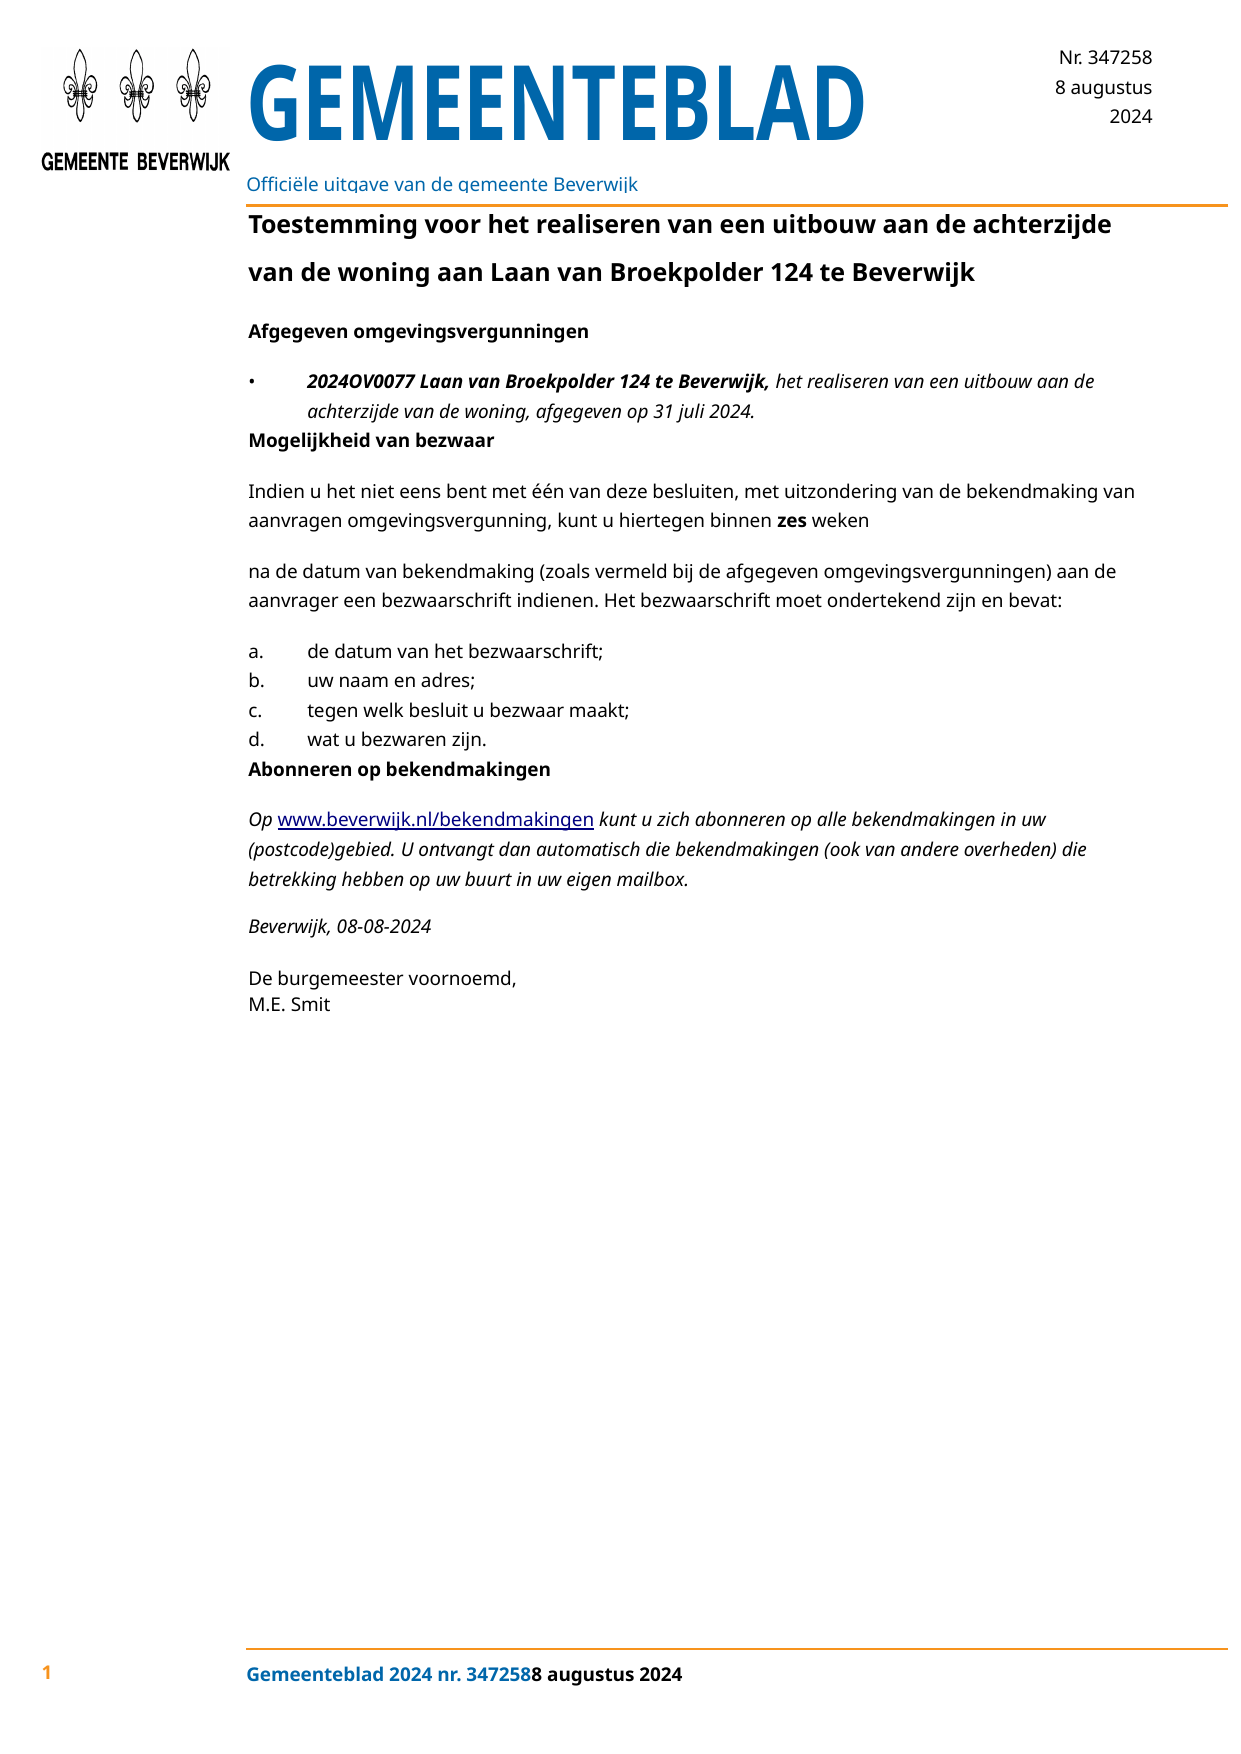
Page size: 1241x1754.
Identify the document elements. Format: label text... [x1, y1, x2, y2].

text De burgemeester voornoemd, [248, 965, 1152, 991]
list tegen welk besluit u bezwaar maakt; [248, 697, 1152, 723]
text na de datum van bekendmaking (zoals vermeld bij de afgegeven omgevingsvergunningen) aan de aanvrager een bezwaarschrift indienen. Het bezwaarschrift moet ondertekend zijn en bevat: [248, 558, 1152, 613]
text Abonneren op bekendmakingen [248, 756, 1152, 782]
text Afgegeven omgevingsvergunningen [248, 318, 1152, 344]
text Mogelijkheid van bezwaar [248, 427, 1152, 453]
picture [41, 47, 231, 172]
text Op www.beverwijk.nl/bekendmakingen kunt u zich abonneren op alle bekendmakingen in uw (postcode)gebied. U ontvangt dan automatisch die bekendmakingen (ook van andere overheden) die betrekking hebben op uw buurt in uw eigen mailbox. [248, 807, 1152, 892]
list uw naam en adres; [248, 667, 1152, 693]
text M.E. Smit [248, 991, 1152, 1017]
text Indien u het niet eens bent met één van deze besluiten, met uitzondering van de bekendmaking van aanvragen omgevingsvergunning, kunt u hiertegen binnen zes weken [248, 478, 1152, 533]
list de datum van het bezwaarschrift; [248, 638, 1152, 664]
text Beverwijk, 08-08-2024 [248, 914, 1152, 939]
text Toestemming voor het realiseren van een uitbouw aan de achterzijde van de woning aan Laan van Broekpolder 124 te Beverwijk [248, 207, 1152, 288]
list 2024OV0077 Laan van Broekpolder 124 te Beverwijk, het realiseren van een uitbouw aan de achterzijde van de woning, afgegeven op 31 juli 2024. [248, 368, 1152, 424]
list wat u bezwaren zijn. [248, 727, 1152, 752]
